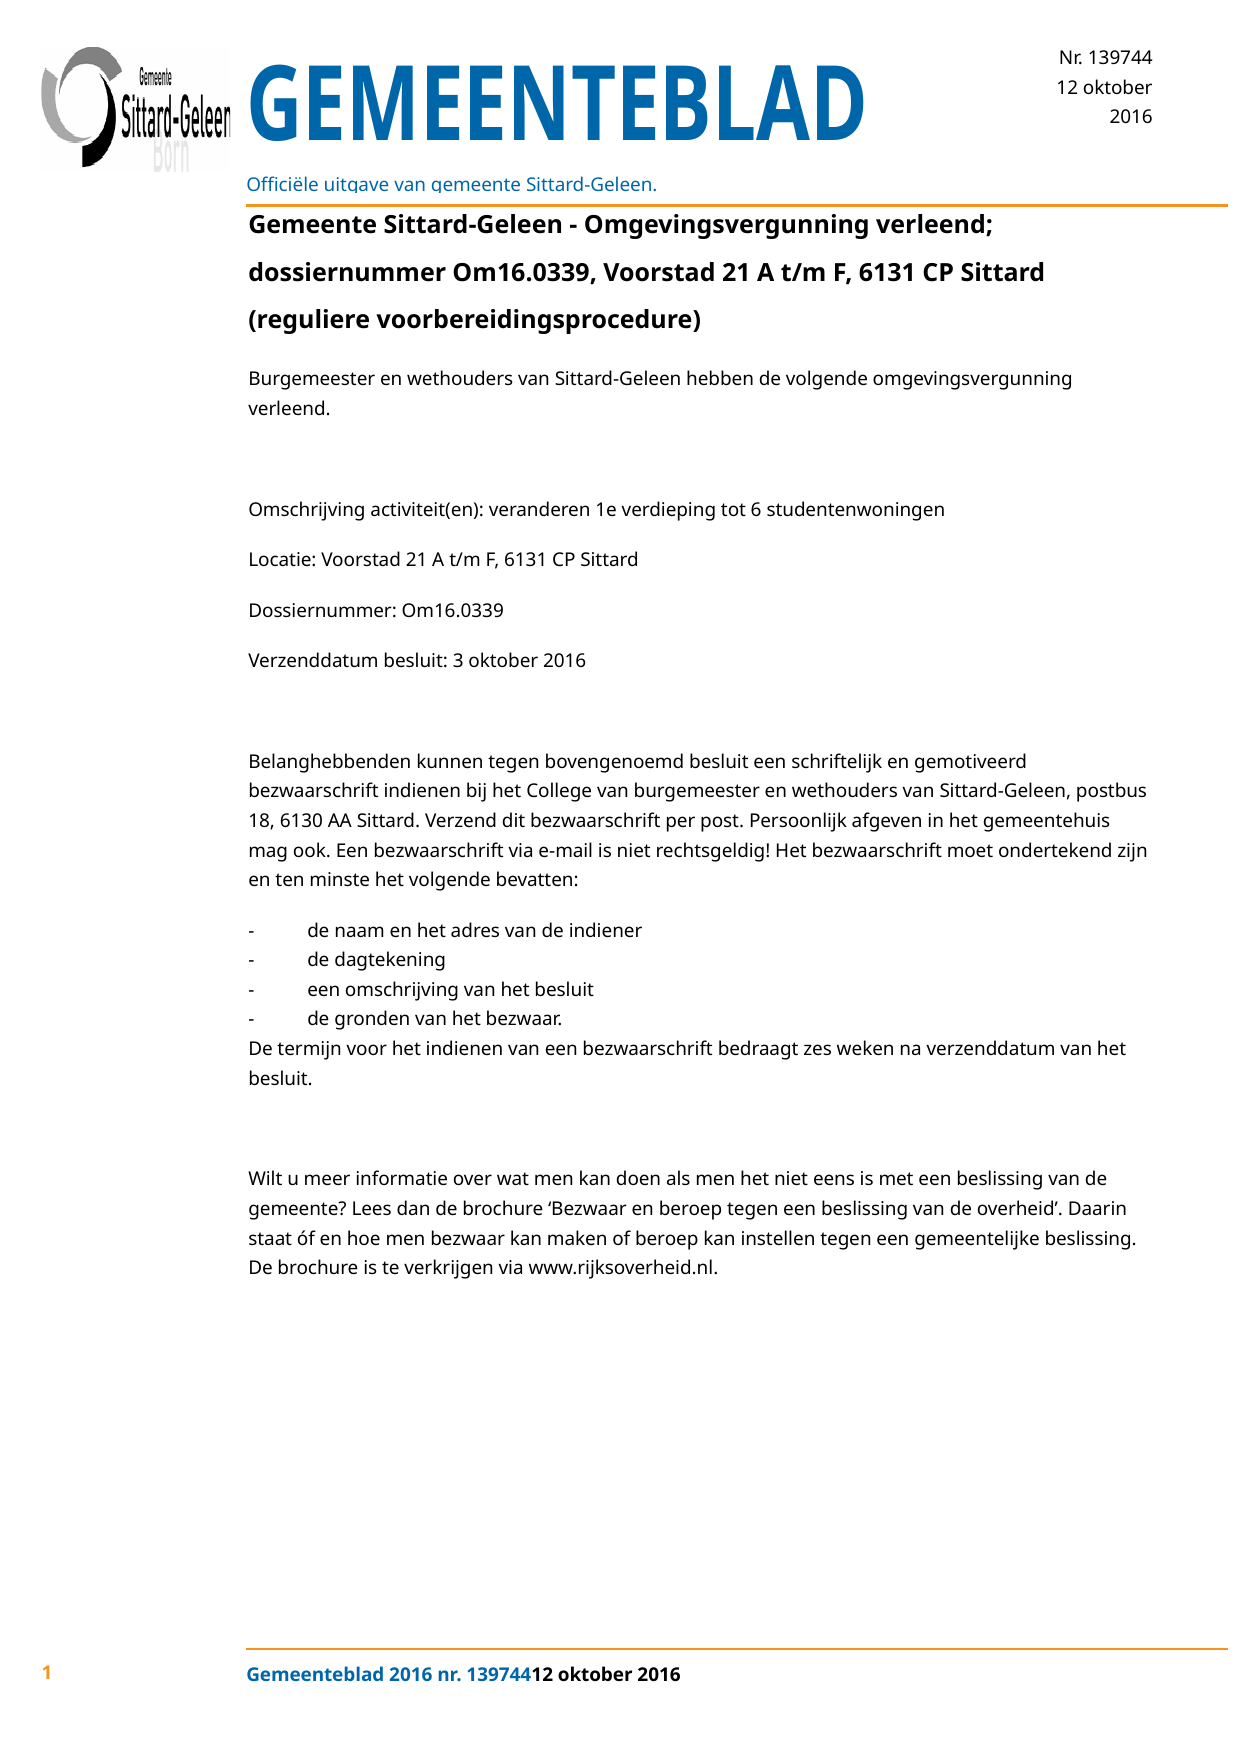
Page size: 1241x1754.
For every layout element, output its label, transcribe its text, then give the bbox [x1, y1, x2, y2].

list de naam en het adres van de indiener [248, 917, 1152, 942]
text Omschrijving activiteit(en): veranderen 1e verdieping tot 6 studentenwoningen [248, 496, 1152, 522]
text Dossiernummer: Om16.0339 [248, 597, 1152, 622]
picture [41, 47, 231, 172]
text Wilt u meer informatie over wat men kan doen als men het niet eens is met een beslissing van de gemeente? Lees dan de brochure ‘Bezwaar en beroep tegen een beslissing van de overheid’. Daarin staat óf en hoe men bezwaar kan maken of beroep kan instellen tegen een gemeentelijke beslissing. De brochure is te verkrijgen via www.rijksoverheid.nl. [248, 1166, 1152, 1280]
text Belanghebbenden kunnen tegen bovengenoemd besluit een schriftelijk en gemotiveerd bezwaarschrift indienen bij het College van burgemeester en wethouders van Sittard-Geleen, postbus 18, 6130 AA Sittard. Verzend dit bezwaarschrift per post. Persoonlijk afgeven in het gemeentehuis mag ook. Een bezwaarschrift via e-mail is niet rechtsgeldig! Het bezwaarschrift moet ondertekend zijn en ten minste het volgende bevatten: [248, 748, 1152, 892]
text De termijn voor het indienen van een bezwaarschrift bedraagt zes weken na verzenddatum van het besluit. [248, 1035, 1152, 1090]
text Burgemeester en wethouders van Sittard-Geleen hebben de volgende omgevingsvergunning verleend. [248, 366, 1152, 421]
list de gronden van het bezwaar. [248, 1006, 1152, 1031]
text Gemeente Sittard-Geleen - Omgevingsvergunning verleend; dossiernummer Om16.0339, Voorstad 21 A t/m F, 6131 CP Sittard (reguliere voorbereidingsprocedure) [248, 207, 1152, 336]
text Locatie: Voorstad 21 A t/m F, 6131 CP Sittard [248, 546, 1152, 572]
list de dagtekening [248, 946, 1152, 972]
text Verzenddatum besluit: 3 oktober 2016 [248, 647, 1152, 673]
list een omschrijving van het besluit [248, 976, 1152, 1002]
